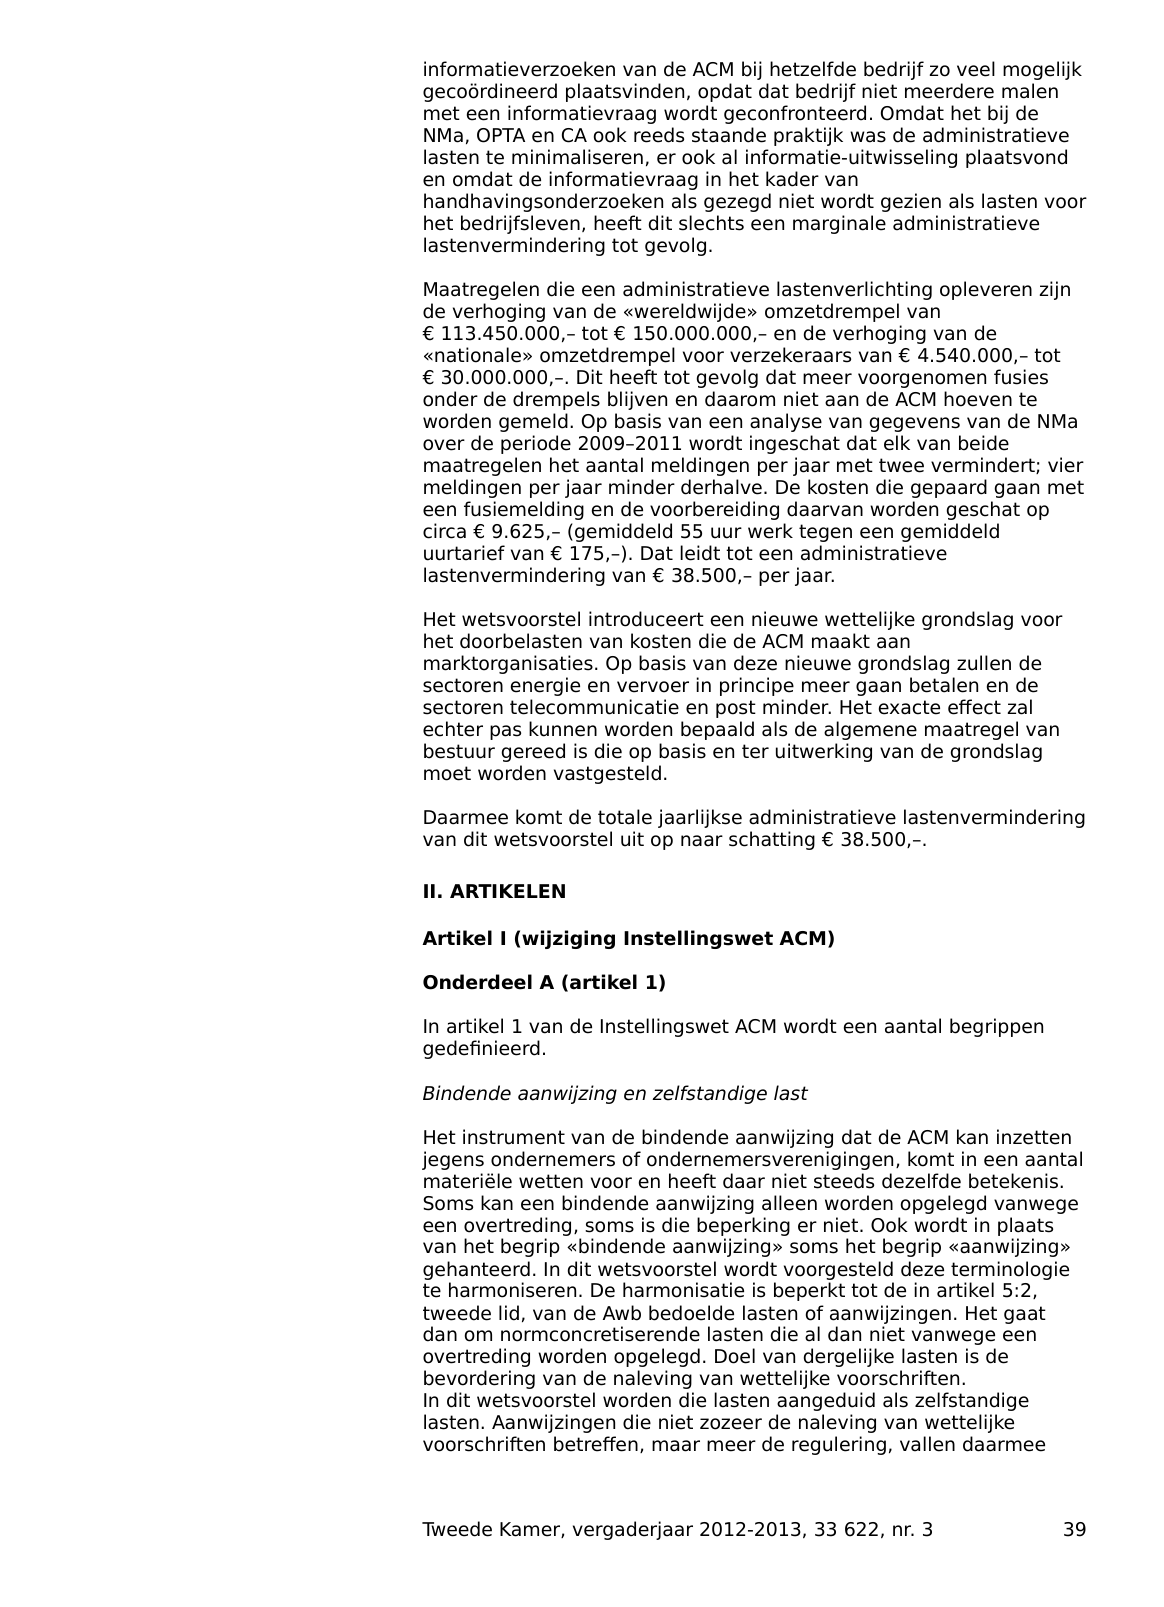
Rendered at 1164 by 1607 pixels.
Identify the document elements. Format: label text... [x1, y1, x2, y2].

text Het wetsvoorstel introduceert een nieuwe wettelijke grondslag voor het doorbelasten van kosten die de ACM maakt aan marktorganisaties. Op basis van deze nieuwe grondslag zullen de sectoren energie en vervoer in principe meer gaan betalen en de sectoren telecommunicatie en post minder. Het exacte effect zal echter pas kunnen worden bepaald als de algemene maatregel van bestuur gereed is die op basis en ter uitwerking van de grondslag moet worden vastgesteld. [422, 609, 1087, 785]
text informatieverzoeken van de ACM bij hetzelfde bedrijf zo veel mogelijk gecoördineerd plaatsvinden, opdat dat bedrijf niet meerdere malen met een informatievraag wordt geconfronteerd. Omdat het bij de NMa, OPTA en CA ook reeds staande praktijk was de administratieve lasten te minimaliseren, er ook al informatie-uitwisseling plaatsvond en omdat de informatievraag in het kader van handhavingsonderzoeken als gezegd niet wordt gezien als lasten voor het bedrijfsleven, heeft dit slechts een marginale administratieve lastenvermindering tot gevolg. [422, 59, 1087, 257]
text In artikel 1 van de Instellingswet ACM wordt een aantal begrippen gedefinieerd. [422, 1016, 1087, 1060]
subtitle Artikel I (wijziging Instellingswet ACM) [422, 928, 1087, 950]
subtitle II. ARTIKELEN [422, 881, 1087, 903]
text Daarmee komt de totale jaarlijkse administratieve lastenvermindering van dit wetsvoorstel uit op naar schatting € 38.500,–. [422, 807, 1087, 851]
subtitle Onderdeel A (artikel 1) [422, 972, 1087, 994]
subtitle Bindende aanwijzing en zelfstandige last [422, 1082, 1087, 1104]
text In dit wetsvoorstel worden die lasten aangeduid als zelfstandige lasten. Aanwijzingen die niet zozeer de naleving van wettelijke voorschriften betreffen, maar meer de regulering, vallen daarmee [422, 1390, 1087, 1456]
text Het instrument van de bindende aanwijzing dat de ACM kan inzetten jegens ondernemers of ondernemersverenigingen, komt in een aantal materiële wetten voor en heeft daar niet steeds dezelfde betekenis. Soms kan een bindende aanwijzing alleen worden opgelegd vanwege een overtreding, soms is die beperking er niet. Ook wordt in plaats van het begrip «bindende aanwijzing» soms het begrip «aanwijzing» gehanteerd. In dit wetsvoorstel wordt voorgesteld deze terminologie te harmoniseren. De harmonisatie is beperkt tot de in artikel 5:2, tweede lid, van de Awb bedoelde lasten of aanwijzingen. Het gaat dan om normconcretiserende lasten die al dan niet vanwege een overtreding worden opgelegd. Doel van dergelijke lasten is de bevordering van de naleving van wettelijke voorschriften. [422, 1127, 1087, 1390]
text Maatregelen die een administratieve lastenverlichting opleveren zijn de verhoging van de «wereldwijde» omzetdrempel van € 113.450.000,– tot € 150.000.000,– en de verhoging van de «nationale» omzetdrempel voor verzekeraars van € 4.540.000,– tot € 30.000.000,–. Dit heeft tot gevolg dat meer voorgenomen fusies onder de drempels blijven en daarom niet aan de ACM hoeven te worden gemeld. Op basis van een analyse van gegevens van de NMa over de periode 2009–2011 wordt ingeschat dat elk van beide maatregelen het aantal meldingen per jaar met twee vermindert; vier meldingen per jaar minder derhalve. De kosten die gepaard gaan met een fusiemelding en de voorbereiding daarvan worden geschat op circa € 9.625,– (gemiddeld 55 uur werk tegen een gemiddeld uurtarief van € 175,–). Dat leidt tot een administratieve lastenvermindering van € 38.500,– per jaar. [422, 279, 1087, 587]
